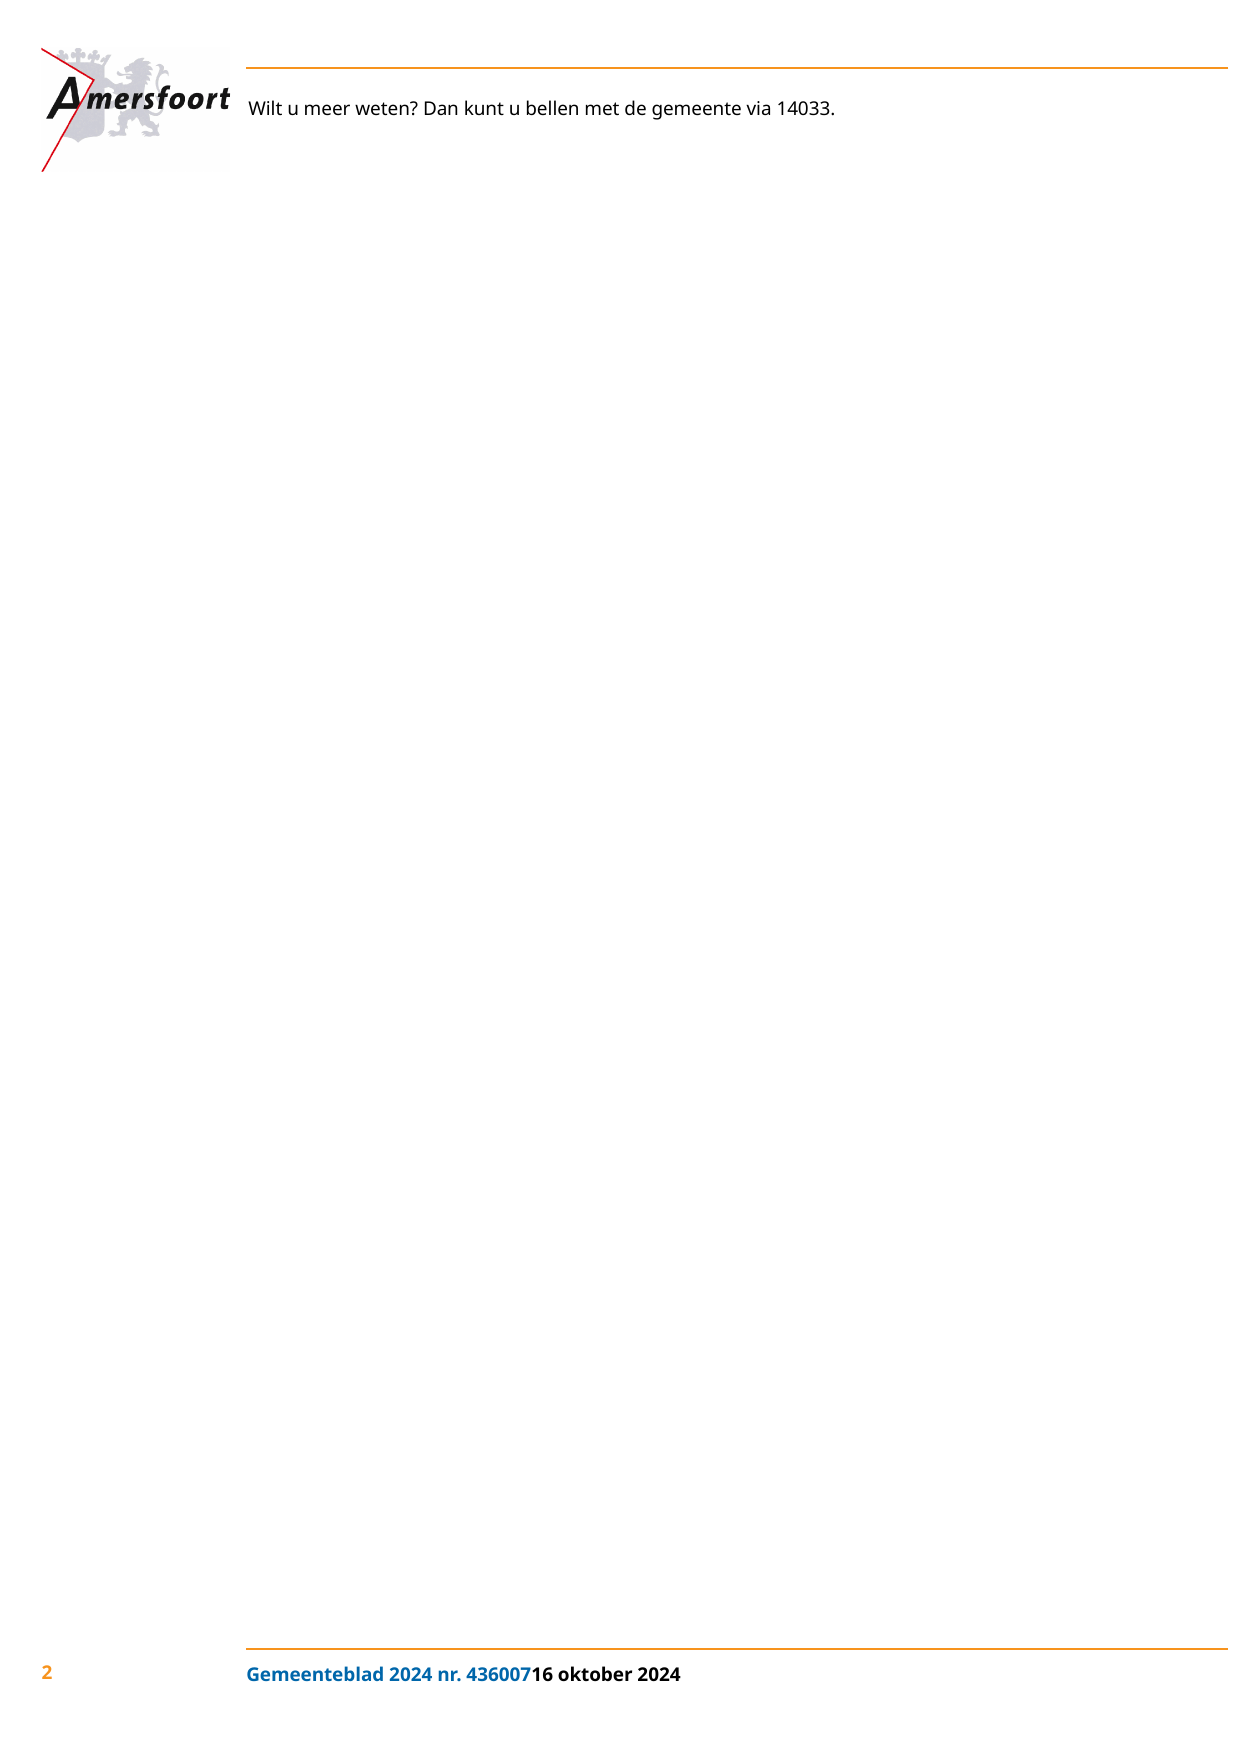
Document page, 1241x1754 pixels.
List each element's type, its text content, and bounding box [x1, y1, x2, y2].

picture [41, 47, 231, 172]
text Wilt u meer weten? Dan kunt u bellen met de gemeente via 14033. [248, 95, 1152, 121]
